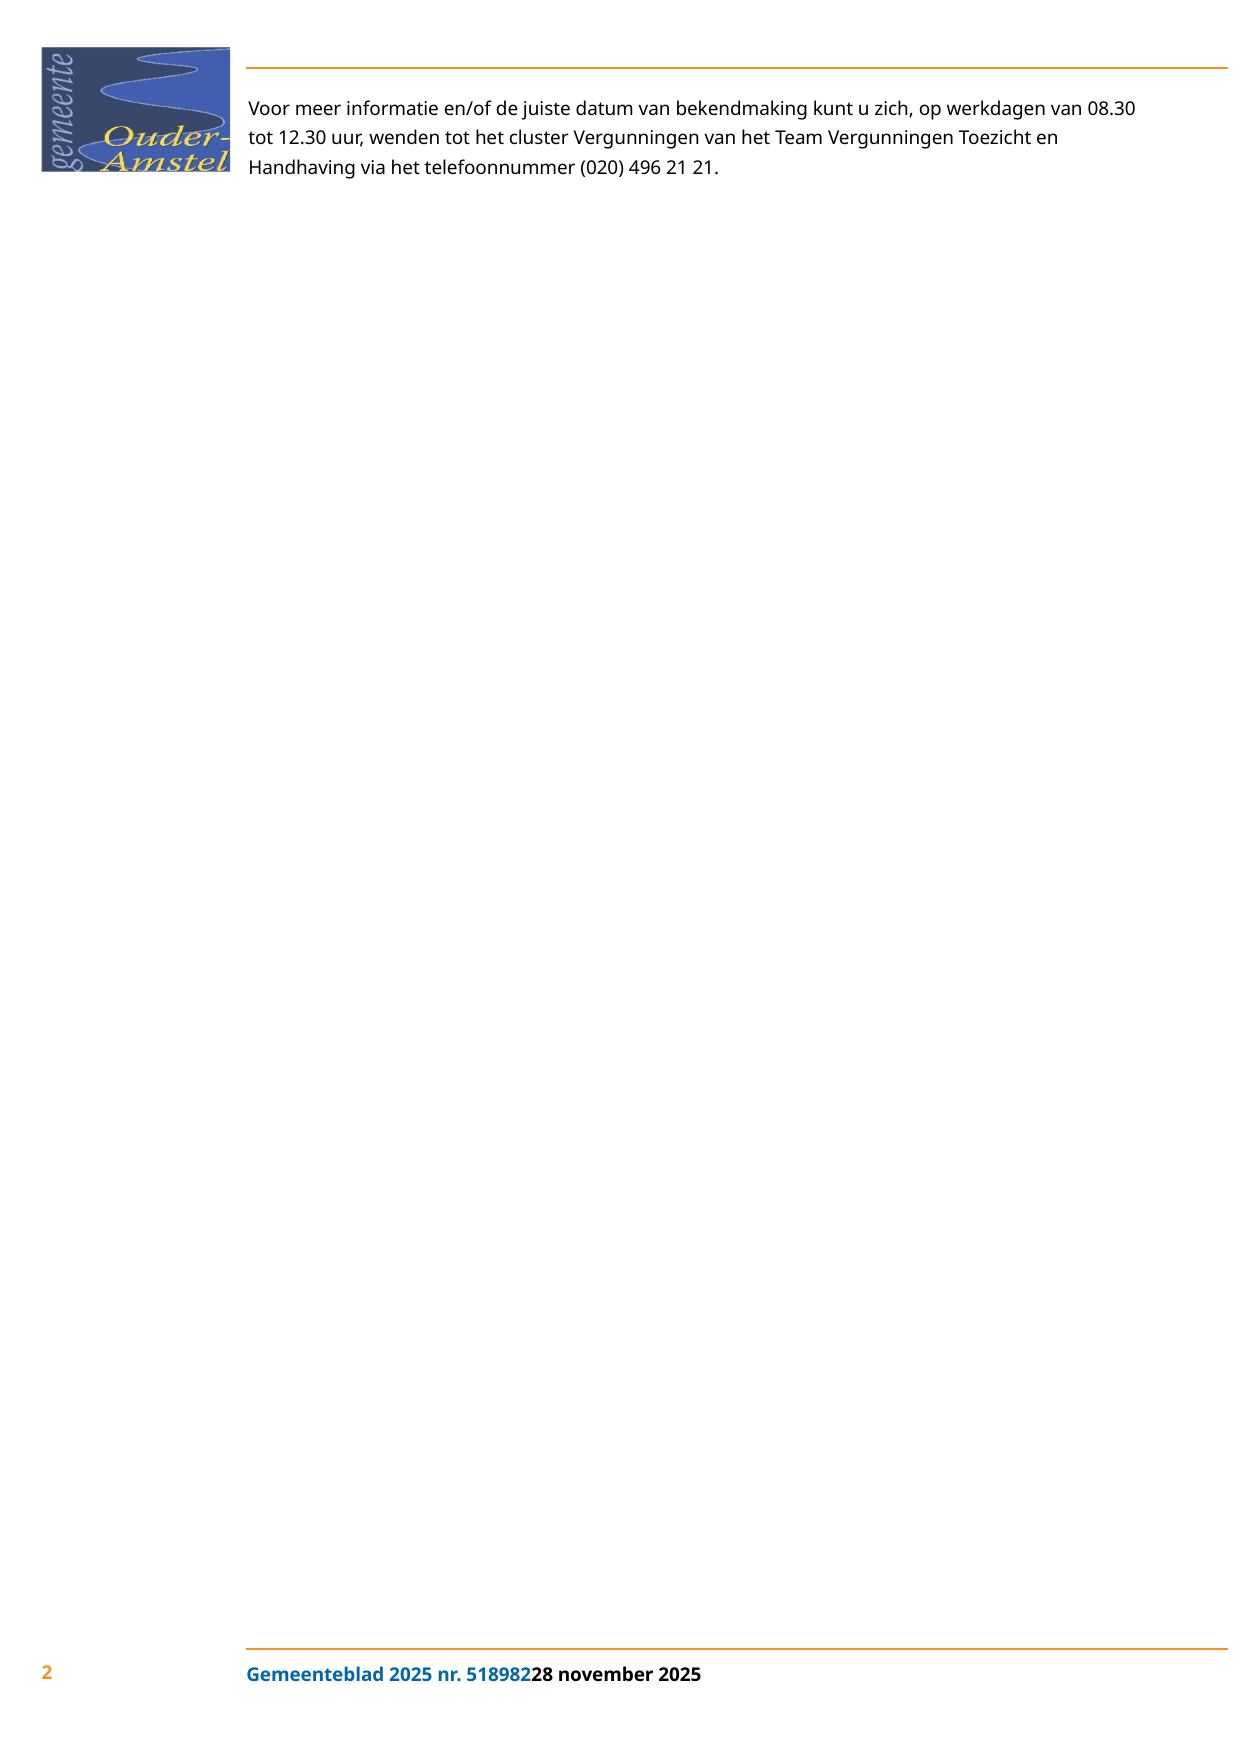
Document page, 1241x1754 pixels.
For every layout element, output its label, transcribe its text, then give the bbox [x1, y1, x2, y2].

picture [41, 47, 231, 172]
text Voor meer informatie en/of de juiste datum van bekendmaking kunt u zich, op werkdagen van 08.30 tot 12.30 uur, wenden tot het cluster Vergunningen van het Team Vergunningen Toezicht en Handhaving via het telefoonnummer (020) 496 21 21. [248, 95, 1152, 180]
